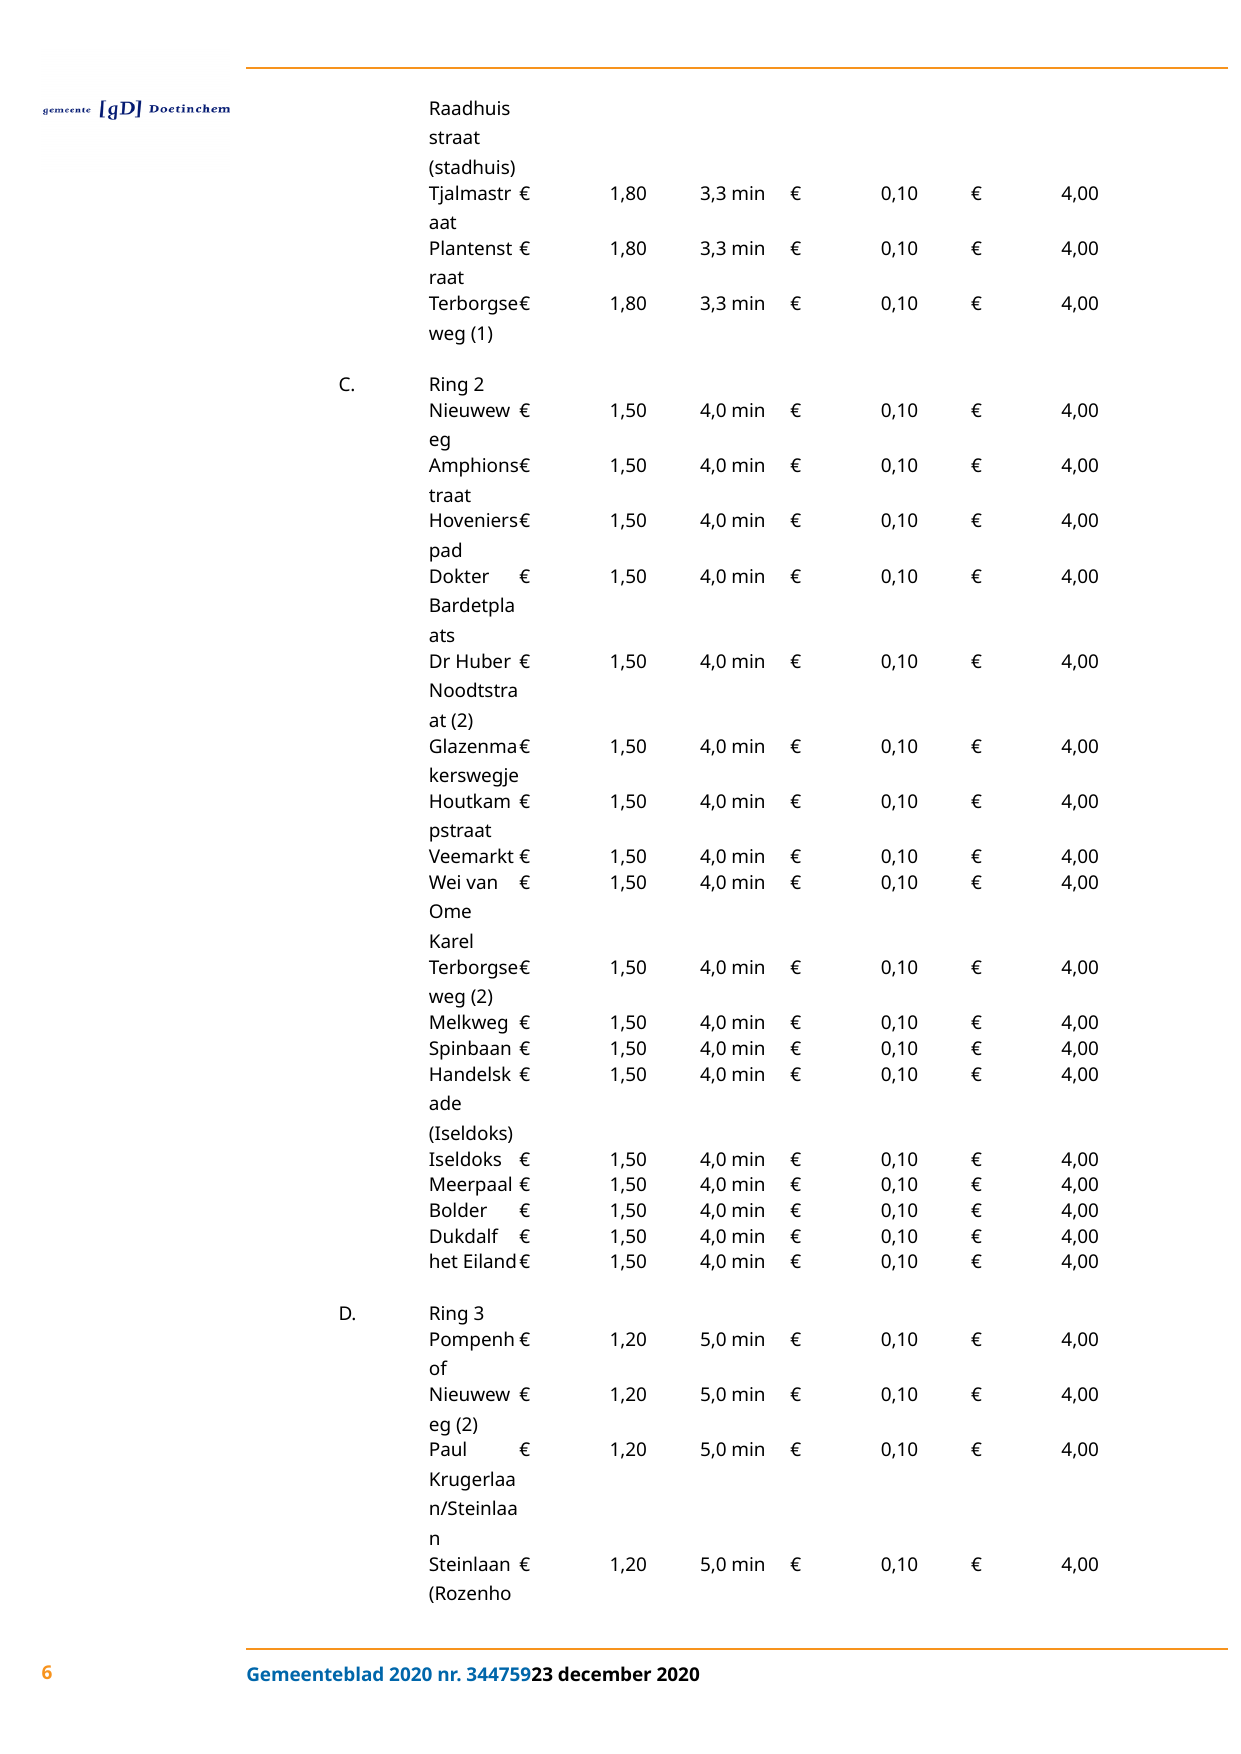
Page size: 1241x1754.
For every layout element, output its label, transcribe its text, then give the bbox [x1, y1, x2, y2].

table_cell Spinbaan [429, 1035, 519, 1061]
table_cell 1,20 [609, 1381, 700, 1436]
table_cell 4,00 [1061, 869, 1152, 954]
table_cell € [971, 1551, 1061, 1606]
table_cell 1,80 [609, 235, 700, 290]
table_cell € [971, 1146, 1061, 1171]
table_cell [881, 1300, 971, 1326]
table_cell [338, 453, 429, 508]
table_cell € [519, 235, 609, 290]
table_cell C. [338, 371, 429, 397]
table_cell € [519, 1009, 609, 1035]
table_cell 4,00 [1061, 1009, 1152, 1035]
table_cell € [790, 648, 881, 733]
table_cell € [790, 1061, 881, 1146]
table_cell € [790, 453, 881, 508]
table_cell € [519, 1223, 609, 1249]
table_cell 1,80 [609, 180, 700, 235]
table_cell [248, 1061, 338, 1146]
table_cell 4,00 [1061, 1223, 1152, 1249]
table_cell € [971, 733, 1061, 788]
table_cell [1061, 1300, 1152, 1326]
table_cell 0,10 [881, 235, 971, 290]
table_cell 4,0 min [700, 788, 790, 843]
table_cell € [790, 1436, 881, 1551]
table_cell [338, 180, 429, 235]
table_cell € [790, 1009, 881, 1035]
table_cell € [790, 1146, 881, 1171]
table_cell [609, 1300, 700, 1326]
table_cell 3,3 min [700, 290, 790, 346]
table_cell € [790, 563, 881, 648]
table_cell 4,00 [1061, 1436, 1152, 1551]
table_cell € [519, 1035, 609, 1061]
table_cell 4,00 [1061, 1326, 1152, 1381]
table_cell Nieuweweg [429, 397, 519, 452]
table_cell [248, 1197, 338, 1223]
table_cell [338, 1436, 429, 1551]
table_cell 4,00 [1061, 1381, 1152, 1436]
table_cell [248, 844, 338, 869]
table_cell 0,10 [881, 563, 971, 648]
table_cell [338, 844, 429, 869]
table_cell [700, 346, 790, 371]
table_cell [338, 1009, 429, 1035]
table_cell [519, 371, 609, 397]
table_cell 4,00 [1061, 1551, 1152, 1606]
table_cell 4,00 [1061, 648, 1152, 733]
table_cell 1,50 [609, 1061, 700, 1146]
table_cell 0,10 [881, 1146, 971, 1171]
table_cell 1,50 [609, 1171, 700, 1197]
table_cell [700, 1274, 790, 1300]
table_cell 0,10 [881, 844, 971, 869]
table_cell [1061, 371, 1152, 397]
table_cell 0,10 [881, 180, 971, 235]
table_cell 1,50 [609, 508, 700, 563]
table_cell 0,10 [881, 1035, 971, 1061]
table_cell 1,50 [609, 563, 700, 648]
table_cell [248, 290, 338, 346]
table_cell 0,10 [881, 397, 971, 452]
table_cell € [519, 563, 609, 648]
table_cell [338, 1223, 429, 1249]
table_cell € [790, 397, 881, 452]
table_cell 4,0 min [700, 1197, 790, 1223]
table_cell € [971, 1171, 1061, 1197]
table_cell Veemarkt [429, 844, 519, 869]
table_cell [1061, 346, 1152, 371]
table_cell 0,10 [881, 1326, 971, 1381]
table_cell [881, 371, 971, 397]
table_cell Amphionstraat [429, 453, 519, 508]
table_cell [248, 1223, 338, 1249]
table_cell 4,00 [1061, 453, 1152, 508]
table_cell 0,10 [881, 1249, 971, 1274]
table_cell [429, 1274, 519, 1300]
table_cell [338, 235, 429, 290]
table_cell € [971, 954, 1061, 1009]
table_cell € [971, 453, 1061, 508]
table_cell [248, 1326, 338, 1381]
table_cell 1,20 [609, 1326, 700, 1381]
table_cell 4,00 [1061, 1146, 1152, 1171]
table_cell 1,50 [609, 1197, 700, 1223]
table_cell € [971, 1009, 1061, 1035]
table_cell 5,0 min [700, 1436, 790, 1551]
table_cell [338, 1551, 429, 1606]
table_cell [248, 648, 338, 733]
table_cell [338, 397, 429, 452]
table_cell [700, 95, 790, 180]
table_cell € [519, 869, 609, 954]
table_cell 1,50 [609, 788, 700, 843]
table_cell [338, 508, 429, 563]
table_cell [971, 1274, 1061, 1300]
picture [41, 47, 231, 172]
table_cell [248, 733, 338, 788]
table_cell [338, 1146, 429, 1171]
table_cell [248, 1436, 338, 1551]
table_cell € [971, 844, 1061, 869]
table_cell [338, 733, 429, 788]
table_cell 0,10 [881, 1197, 971, 1223]
table_cell Dr Huber Noodtstraat (2) [429, 648, 519, 733]
table_cell [338, 869, 429, 954]
table_cell € [790, 235, 881, 290]
table_cell € [790, 733, 881, 788]
table_cell € [971, 1223, 1061, 1249]
table_cell [248, 180, 338, 235]
table_cell Raadhuisstraat (stadhuis) [429, 95, 519, 180]
table_cell 3,3 min [700, 235, 790, 290]
table_cell € [790, 290, 881, 346]
table_cell € [790, 869, 881, 954]
table_cell [248, 788, 338, 843]
table_cell 4,0 min [700, 1146, 790, 1171]
table_cell € [790, 844, 881, 869]
table_cell 4,0 min [700, 648, 790, 733]
table_cell Melkweg [429, 1009, 519, 1035]
table_cell [248, 1009, 338, 1035]
table_cell € [790, 954, 881, 1009]
table_cell € [971, 1326, 1061, 1381]
table_cell Nieuweweg (2) [429, 1381, 519, 1436]
table_cell [338, 648, 429, 733]
table_cell [338, 1249, 429, 1274]
table_cell [338, 1326, 429, 1381]
table_cell [338, 563, 429, 648]
table_cell 0,10 [881, 648, 971, 733]
table_cell [338, 1197, 429, 1223]
table_cell 4,0 min [700, 733, 790, 788]
table_cell 0,10 [881, 733, 971, 788]
table_cell € [971, 508, 1061, 563]
table_cell 4,00 [1061, 954, 1152, 1009]
table_cell [338, 1171, 429, 1197]
table_cell € [790, 508, 881, 563]
table_cell het Eiland [429, 1249, 519, 1274]
table_cell € [519, 1146, 609, 1171]
table_cell [248, 1381, 338, 1436]
table_cell [971, 371, 1061, 397]
table_cell 4,0 min [700, 954, 790, 1009]
table_cell € [519, 508, 609, 563]
table_cell [248, 371, 338, 397]
table_cell [248, 95, 338, 180]
table_cell 4,0 min [700, 508, 790, 563]
table_cell Plantenstraat [429, 235, 519, 290]
table_cell 1,50 [609, 1035, 700, 1061]
table_cell Dokter Bardetplaats [429, 563, 519, 648]
table_cell 4,00 [1061, 844, 1152, 869]
table_cell Iseldoks [429, 1146, 519, 1171]
table_cell Terborgseweg (2) [429, 954, 519, 1009]
table_cell € [971, 1197, 1061, 1223]
table_cell 4,00 [1061, 1249, 1152, 1274]
table_cell € [971, 1249, 1061, 1274]
table_cell Meerpaal [429, 1171, 519, 1197]
table_cell € [971, 1035, 1061, 1061]
table_cell 4,0 min [700, 844, 790, 869]
table_cell € [519, 1326, 609, 1381]
table_cell 4,00 [1061, 180, 1152, 235]
table_cell € [519, 954, 609, 1009]
table_cell 1,50 [609, 1249, 700, 1274]
table_cell 0,10 [881, 290, 971, 346]
table_cell [609, 95, 700, 180]
table_cell 5,0 min [700, 1381, 790, 1436]
table_cell [248, 1146, 338, 1171]
table_cell [248, 346, 338, 371]
table_cell [1061, 95, 1152, 180]
table_cell 4,00 [1061, 508, 1152, 563]
table_cell 0,10 [881, 954, 971, 1009]
table_cell € [790, 1035, 881, 1061]
table_cell [248, 1551, 338, 1606]
table_cell 4,0 min [700, 1171, 790, 1197]
table_cell € [519, 1249, 609, 1274]
table_cell 0,10 [881, 1171, 971, 1197]
table_cell € [790, 1197, 881, 1223]
table_cell 1,80 [609, 290, 700, 346]
table_cell [248, 1035, 338, 1061]
table_cell € [519, 788, 609, 843]
table_cell Ring 3 [429, 1300, 519, 1326]
table_cell 0,10 [881, 788, 971, 843]
table_cell € [519, 1171, 609, 1197]
table_cell [881, 95, 971, 180]
table_cell € [971, 648, 1061, 733]
table_cell 1,50 [609, 1223, 700, 1249]
table_cell Pompenhof [429, 1326, 519, 1381]
table_cell [248, 954, 338, 1009]
table_cell [248, 1300, 338, 1326]
table_cell 4,00 [1061, 733, 1152, 788]
table_cell [248, 1274, 338, 1300]
table_cell € [519, 1381, 609, 1436]
table_cell [248, 563, 338, 648]
table_cell € [971, 1436, 1061, 1551]
table_cell [1061, 1274, 1152, 1300]
table_cell € [790, 1249, 881, 1274]
table_cell [700, 371, 790, 397]
table_cell 4,0 min [700, 453, 790, 508]
table_cell Steinlaan (Rozenho [429, 1551, 519, 1606]
table_cell 1,50 [609, 869, 700, 954]
table_cell € [790, 180, 881, 235]
table_cell € [519, 1197, 609, 1223]
table_cell Wei van Ome Karel [429, 869, 519, 954]
table_cell 4,0 min [700, 1061, 790, 1146]
table_cell 4,0 min [700, 563, 790, 648]
table_cell € [971, 869, 1061, 954]
table_cell € [790, 1381, 881, 1436]
table_cell [609, 1274, 700, 1300]
table_cell 1,50 [609, 954, 700, 1009]
table_cell 4,00 [1061, 1061, 1152, 1146]
table_cell [609, 346, 700, 371]
table_cell 4,00 [1061, 397, 1152, 452]
table_cell € [971, 1061, 1061, 1146]
table_cell [248, 1171, 338, 1197]
table_cell € [971, 563, 1061, 648]
table_cell [700, 1300, 790, 1326]
table_cell € [971, 397, 1061, 452]
table_cell [338, 1061, 429, 1146]
table_cell [248, 235, 338, 290]
table_cell [429, 346, 519, 371]
table_cell 1,20 [609, 1551, 700, 1606]
table_cell 1,50 [609, 1146, 700, 1171]
table_cell 4,0 min [700, 1009, 790, 1035]
table_cell [790, 95, 881, 180]
table_cell 4,0 min [700, 869, 790, 954]
table_cell € [790, 1326, 881, 1381]
table_cell [248, 869, 338, 954]
table_cell € [519, 733, 609, 788]
table_cell [248, 397, 338, 452]
table_cell 1,50 [609, 453, 700, 508]
table_cell 4,0 min [700, 397, 790, 452]
table_cell 4,0 min [700, 1035, 790, 1061]
table_cell [338, 290, 429, 346]
table_cell [248, 508, 338, 563]
table_cell Bolder [429, 1197, 519, 1223]
table_cell 0,10 [881, 508, 971, 563]
table_cell € [519, 844, 609, 869]
table_cell € [519, 1436, 609, 1551]
table_cell 0,10 [881, 1551, 971, 1606]
table_cell 1,50 [609, 397, 700, 452]
table_cell € [790, 1171, 881, 1197]
table_cell [519, 346, 609, 371]
table_cell € [519, 453, 609, 508]
table_cell € [519, 1061, 609, 1146]
table_cell [790, 1300, 881, 1326]
table_cell 0,10 [881, 1223, 971, 1249]
table_cell 4,00 [1061, 788, 1152, 843]
table_cell Dukdalf [429, 1223, 519, 1249]
table_cell 4,00 [1061, 563, 1152, 648]
table_cell 5,0 min [700, 1551, 790, 1606]
table_cell [881, 346, 971, 371]
table_cell 4,0 min [700, 1249, 790, 1274]
table_cell Tjalmastraat [429, 180, 519, 235]
table_cell 1,50 [609, 844, 700, 869]
table_cell [338, 1274, 429, 1300]
table_cell 1,20 [609, 1436, 700, 1551]
table_cell Hovenierspad [429, 508, 519, 563]
table_cell Terborgseweg (1) [429, 290, 519, 346]
table_cell [971, 95, 1061, 180]
table_cell 4,0 min [700, 1223, 790, 1249]
table_cell 1,50 [609, 648, 700, 733]
table_cell [519, 1274, 609, 1300]
table_cell € [519, 648, 609, 733]
table_cell 0,10 [881, 869, 971, 954]
table_cell € [790, 1223, 881, 1249]
table_cell 0,10 [881, 1381, 971, 1436]
table_cell € [971, 180, 1061, 235]
table_cell € [519, 1551, 609, 1606]
table_cell 4,00 [1061, 235, 1152, 290]
table_cell [248, 1249, 338, 1274]
table_cell [338, 346, 429, 371]
table_cell 0,10 [881, 1061, 971, 1146]
table_cell Handelskade (Iseldoks) [429, 1061, 519, 1146]
table_cell [881, 1274, 971, 1300]
table_cell [338, 1035, 429, 1061]
table_cell [971, 346, 1061, 371]
table_cell [338, 95, 429, 180]
table_cell Glazenmakerswegje [429, 733, 519, 788]
table_cell [338, 954, 429, 1009]
table_cell [971, 1300, 1061, 1326]
table_cell D. [338, 1300, 429, 1326]
table_cell 0,10 [881, 453, 971, 508]
table_cell € [790, 1551, 881, 1606]
table_cell € [519, 180, 609, 235]
table_cell [519, 95, 609, 180]
table_cell 4,00 [1061, 1035, 1152, 1061]
table_cell [519, 1300, 609, 1326]
table_cell [790, 371, 881, 397]
table_cell Ring 2 [429, 371, 519, 397]
table_cell Paul Krugerlaan/Steinlaan [429, 1436, 519, 1551]
table_cell [338, 788, 429, 843]
table_cell 1,50 [609, 733, 700, 788]
table_cell Houtkampstraat [429, 788, 519, 843]
table_cell € [971, 290, 1061, 346]
table_cell 4,00 [1061, 290, 1152, 346]
table_cell [790, 1274, 881, 1300]
table_cell [248, 453, 338, 508]
table_cell € [519, 290, 609, 346]
table_cell 3,3 min [700, 180, 790, 235]
table_cell 4,00 [1061, 1197, 1152, 1223]
table_cell 1,50 [609, 1009, 700, 1035]
table_cell 0,10 [881, 1009, 971, 1035]
table_cell € [971, 1381, 1061, 1436]
table_cell 0,10 [881, 1436, 971, 1551]
table_cell [338, 1381, 429, 1436]
table_cell [609, 371, 700, 397]
table_cell € [790, 788, 881, 843]
table_cell € [971, 788, 1061, 843]
table_cell 5,0 min [700, 1326, 790, 1381]
table_cell € [971, 235, 1061, 290]
table_cell [790, 346, 881, 371]
table_cell 4,00 [1061, 1171, 1152, 1197]
table_cell € [519, 397, 609, 452]
